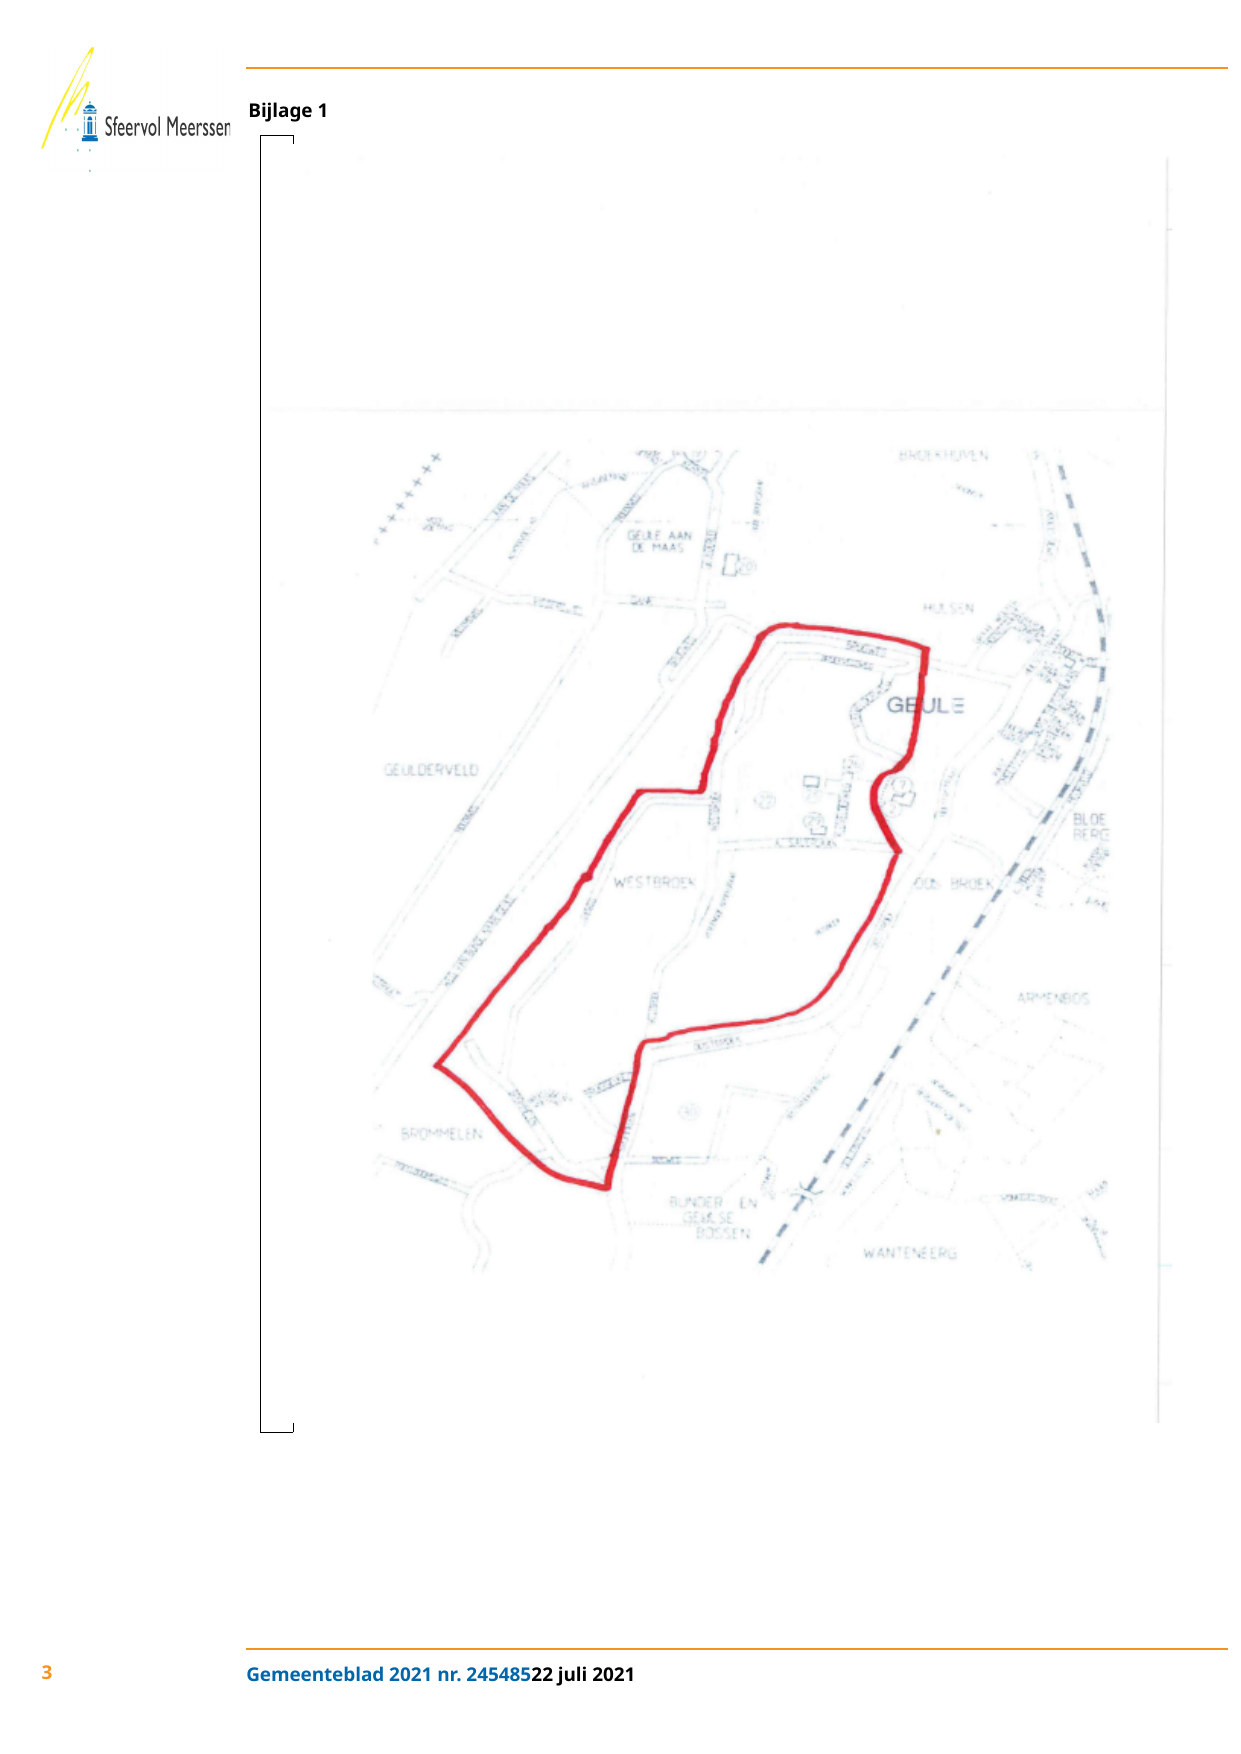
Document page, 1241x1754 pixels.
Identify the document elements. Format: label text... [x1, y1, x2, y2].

picture [268, 144, 1173, 1423]
text Bijlage 1 [248, 95, 1152, 123]
picture [41, 47, 231, 172]
